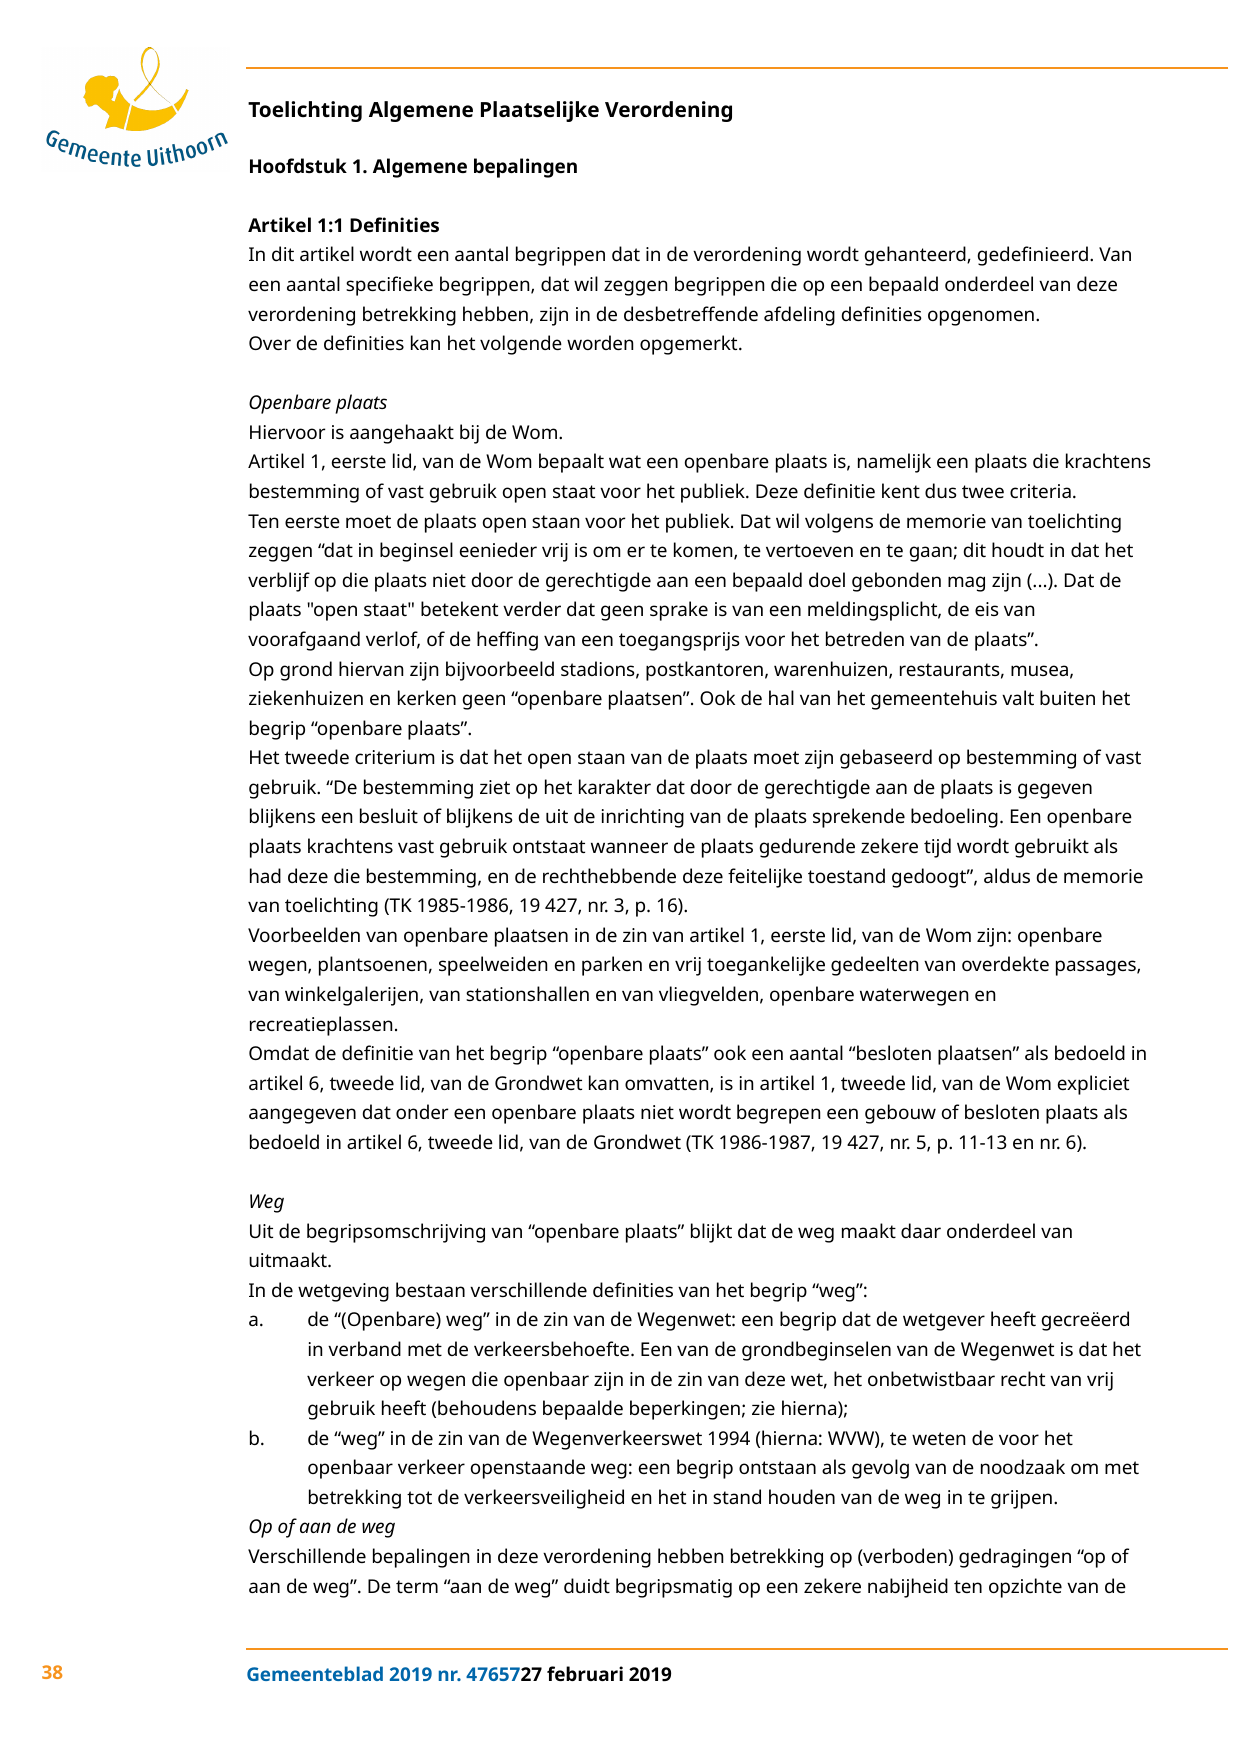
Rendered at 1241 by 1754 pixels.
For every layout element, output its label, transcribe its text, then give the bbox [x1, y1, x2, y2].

text Op grond hiervan zijn bijvoorbeeld stadions, postkantoren, warenhuizen, restaurants, musea, ziekenhuizen en kerken geen “openbare plaatsen”. Ook de hal van het gemeentehuis valt buiten het begrip “openbare plaats”. [248, 656, 1152, 741]
text Voorbeelden van openbare plaatsen in de zin van artikel 1, eerste lid, van de Wom zijn: openbare wegen, plantsoenen, speelweiden en parken en vrij toegankelijke gedeelten van overdekte passages, van winkelgalerijen, van stationshallen en van vliegvelden, openbare waterwegen en recreatieplassen. [248, 922, 1152, 1037]
text Het tweede criterium is dat het open staan van de plaats moet zijn gebaseerd op bestemming of vast gebruik. “De bestemming ziet op het karakter dat door de gerechtigde aan de plaats is gegeven blijkens een besluit of blijkens de uit de inrichting van de plaats sprekende bedoeling. Een openbare plaats krachtens vast gebruik ontstaat wanneer de plaats gedurende zekere tijd wordt gebruikt als had deze die bestemming, en de rechthebbende deze feitelijke toestand gedoogt”, aldus de memorie van toelichting (TK 1985-1986, 19 427, nr. 3, p. 16). [248, 744, 1152, 918]
text Omdat de definitie van het begrip “openbare plaats” ook een aantal “besloten plaatsen” als bedoeld in artikel 6, tweede lid, van de Grondwet kan omvatten, is in artikel 1, tweede lid, van de Wom expliciet aangegeven dat onder een openbare plaats niet wordt begrepen een gebouw of besloten plaats als bedoeld in artikel 6, tweede lid, van de Grondwet (TK 1986-1987, 19 427, nr. 5, p. 11-13 en nr. 6). [248, 1040, 1152, 1155]
text Over de definities kan het volgende worden opgemerkt. [248, 330, 1152, 356]
text Verschillende bepalingen in deze verordening hebben betrekking op (verboden) gedragingen “op of aan de weg”. De term “aan de weg” duidt begripsmatig op een zekere nabijheid ten opzichte van de [248, 1543, 1152, 1599]
picture [41, 47, 231, 172]
text Op of aan de weg [248, 1514, 1152, 1539]
text Hiervoor is aangehaakt bij de Wom. [248, 419, 1152, 445]
text Ten eerste moet de plaats open staan voor het publiek. Dat wil volgens de memorie van toelichting zeggen “dat in beginsel eenieder vrij is om er te komen, te vertoeven en te gaan; dit houdt in dat het verblijf op die plaats niet door de gerechtigde aan een bepaald doel gebonden mag zijn (...). Dat de plaats "open staat" betekent verder dat geen sprake is van een meldingsplicht, de eis van voorafgaand verlof, of de heffing van een toegangsprijs voor het betreden van de plaats”. [248, 508, 1152, 652]
text In dit artikel wordt een aantal begrippen dat in de verordening wordt gehanteerd, gedefinieerd. Van een aantal specifieke begrippen, dat wil zeggen begrippen die op een bepaald onderdeel van deze verordening betrekking hebben, zijn in de desbetreffende afdeling definities opgenomen. [248, 242, 1152, 327]
text Openbare plaats [248, 389, 1152, 415]
text Toelichting Algemene Plaatselijke Verordening [248, 95, 1152, 123]
list de “weg” in de zin van de Wegenverkeerswet 1994 (hierna: WVW), te weten de voor het openbaar verkeer openstaande weg: een begrip ontstaan als gevolg van de noodzaak om met betrekking tot de verkeersveiligheid en het in stand houden van de weg in te grijpen. [248, 1425, 1152, 1510]
text Uit de begripsomschrijving van “openbare plaats” blijkt dat de weg maakt daar onderdeel van uitmaakt. [248, 1218, 1152, 1273]
text Weg [248, 1188, 1152, 1214]
text Artikel 1, eerste lid, van de Wom bepaalt wat een openbare plaats is, namelijk een plaats die krachtens bestemming of vast gebruik open staat voor het publiek. Deze definitie kent dus twee criteria. [248, 449, 1152, 504]
text Artikel 1:1 Definities [248, 212, 1152, 238]
text Hoofdstuk 1. Algemene bepalingen [248, 153, 1152, 179]
list de “(Openbare) weg” in de zin van de Wegenwet: een begrip dat de wetgever heeft gecreëerd in verband met de verkeersbehoefte. Een van de grondbeginselen van de Wegenwet is dat het verkeer op wegen die openbaar zijn in de zin van deze wet, het onbetwistbaar recht van vrij gebruik heeft (behoudens bepaalde beperkingen; zie hierna); [248, 1307, 1152, 1421]
text In de wetgeving bestaan verschillende definities van het begrip “weg”: [248, 1277, 1152, 1303]
